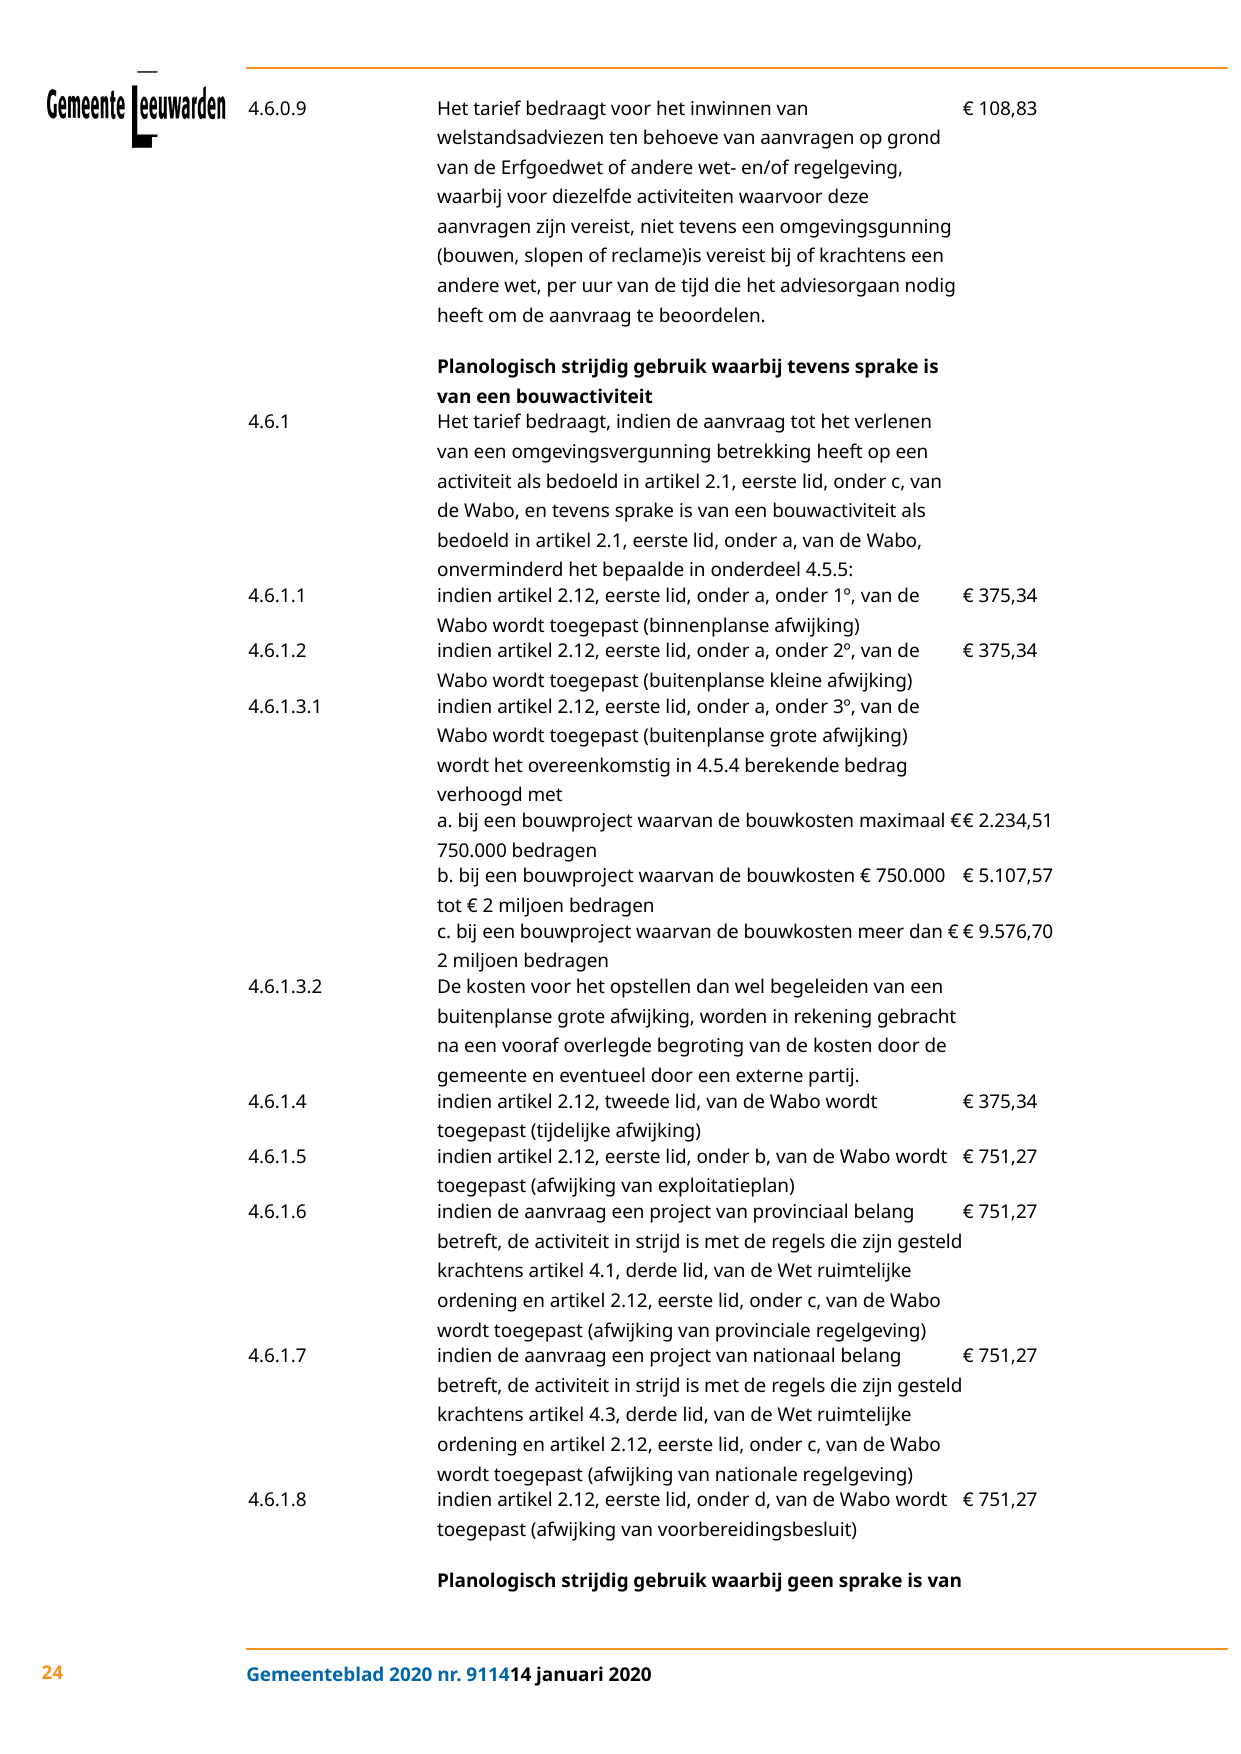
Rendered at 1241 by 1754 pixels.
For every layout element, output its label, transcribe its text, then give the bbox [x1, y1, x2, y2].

table_cell Planologisch strijdig gebruik waarbij tevens sprake is van een bouwactiviteit [437, 353, 963, 409]
table_cell [248, 328, 437, 353]
table_cell [963, 409, 1152, 582]
table_cell 4.6.0.9 [248, 95, 437, 328]
table_cell indien de aanvraag een project van provinciaal belang betreft, de activiteit in strijd is met de regels die zijn gesteld krachtens artikel 4.1, derde lid, van de Wet ruimtelijke ordening en artikel 2.12, eerste lid, onder c, van de Wabo wordt toegepast (afwijking van provinciale regelgeving) [437, 1199, 963, 1342]
table_cell 4.6.1.3.2 [248, 973, 437, 1088]
table_cell [963, 1568, 1152, 1593]
table_cell 4.6.1.7 [248, 1343, 437, 1487]
table_cell 4.6.1.1 [248, 582, 437, 638]
table_cell € 375,34 [963, 582, 1152, 638]
table_cell € 5.107,57 [963, 863, 1152, 918]
table_cell Het tarief bedraagt, indien de aanvraag tot het verlenen van een omgevingsvergunning betrekking heeft op een activiteit als bedoeld in artikel 2.1, eerste lid, onder c, van de Wabo, en tevens sprake is van een bouwactiviteit als bedoeld in artikel 2.1, eerste lid, onder a, van de Wabo, onverminderd het bepaalde in onderdeel 4.5.5: [437, 409, 963, 582]
table_cell € 2.234,51 [963, 808, 1152, 863]
table_cell indien artikel 2.12, tweede lid, van de Wabo wordt toegepast (tijdelijke afwijking) [437, 1088, 963, 1143]
table_cell € 108,83 [963, 95, 1152, 328]
table_cell € 751,27 [963, 1199, 1152, 1342]
table_cell [248, 863, 437, 918]
table_cell 4.6.1.2 [248, 638, 437, 693]
table_cell [437, 328, 963, 353]
table_cell Planologisch strijdig gebruik waarbij geen sprake is van [437, 1568, 963, 1593]
table_cell [248, 1542, 437, 1568]
picture [41, 47, 231, 172]
table_cell De kosten voor het opstellen dan wel begeleiden van een buitenplanse grote afwijking, worden in rekening gebracht na een vooraf overlegde begroting van de kosten door de gemeente en eventueel door een externe partij. [437, 973, 963, 1088]
table_cell [963, 693, 1152, 807]
table_cell [248, 1568, 437, 1593]
table_cell 4.6.1.3.1 [248, 693, 437, 807]
table_cell € 375,34 [963, 1088, 1152, 1143]
table_cell indien de aanvraag een project van nationaal belang betreft, de activiteit in strijd is met de regels die zijn gesteld krachtens artikel 4.3, derde lid, van de Wet ruimtelijke ordening en artikel 2.12, eerste lid, onder c, van de Wabo wordt toegepast (afwijking van nationale regelgeving) [437, 1343, 963, 1487]
table_cell [963, 1542, 1152, 1568]
table_cell 4.6.1.4 [248, 1088, 437, 1143]
table_cell 4.6.1.6 [248, 1199, 437, 1342]
table_cell b. bij een bouwproject waarvan de bouwkosten € 750.000 tot € 2 miljoen bedragen [437, 863, 963, 918]
table_cell [248, 808, 437, 863]
table_cell € 9.576,70 [963, 918, 1152, 973]
table_cell [248, 918, 437, 973]
table_cell [963, 973, 1152, 1088]
table_cell c. bij een bouwproject waarvan de bouwkosten meer dan € 2 miljoen bedragen [437, 918, 963, 973]
table_cell € 751,27 [963, 1343, 1152, 1487]
table_cell € 751,27 [963, 1143, 1152, 1198]
table_cell Het tarief bedraagt voor het inwinnen van welstandsadviezen ten behoeve van aanvragen op grond van de Erfgoedwet of andere wet- en/of regelgeving, waarbij voor diezelfde activiteiten waarvoor deze aanvragen zijn vereist, niet tevens een omgevingsgunning (bouwen, slopen of reclame)is vereist bij of krachtens een andere wet, per uur van de tijd die het adviesorgaan nodig heeft om de aanvraag te beoordelen. [437, 95, 963, 328]
table_cell 4.6.1 [248, 409, 437, 582]
table_cell € 751,27 [963, 1487, 1152, 1542]
table_cell [963, 328, 1152, 353]
table_cell indien artikel 2.12, eerste lid, onder a, onder 2º, van de Wabo wordt toegepast (buitenplanse kleine afwijking) [437, 638, 963, 693]
table_cell indien artikel 2.12, eerste lid, onder a, onder 3º, van de Wabo wordt toegepast (buitenplanse grote afwijking) wordt het overeenkomstig in 4.5.4 berekende bedrag verhoogd met [437, 693, 963, 807]
table_cell 4.6.1.5 [248, 1143, 437, 1198]
table_cell [248, 353, 437, 409]
table_cell [963, 353, 1152, 409]
table_cell [437, 1542, 963, 1568]
table_cell € 375,34 [963, 638, 1152, 693]
table_cell indien artikel 2.12, eerste lid, onder d, van de Wabo wordt toegepast (afwijking van voorbereidingsbesluit) [437, 1487, 963, 1542]
table_cell indien artikel 2.12, eerste lid, onder a, onder 1º, van de Wabo wordt toegepast (binnenplanse afwijking) [437, 582, 963, 638]
table_cell 4.6.1.8 [248, 1487, 437, 1542]
table_cell indien artikel 2.12, eerste lid, onder b, van de Wabo wordt toegepast (afwijking van exploitatieplan) [437, 1143, 963, 1198]
table_cell a. bij een bouwproject waarvan de bouwkosten maximaal € 750.000 bedragen [437, 808, 963, 863]
